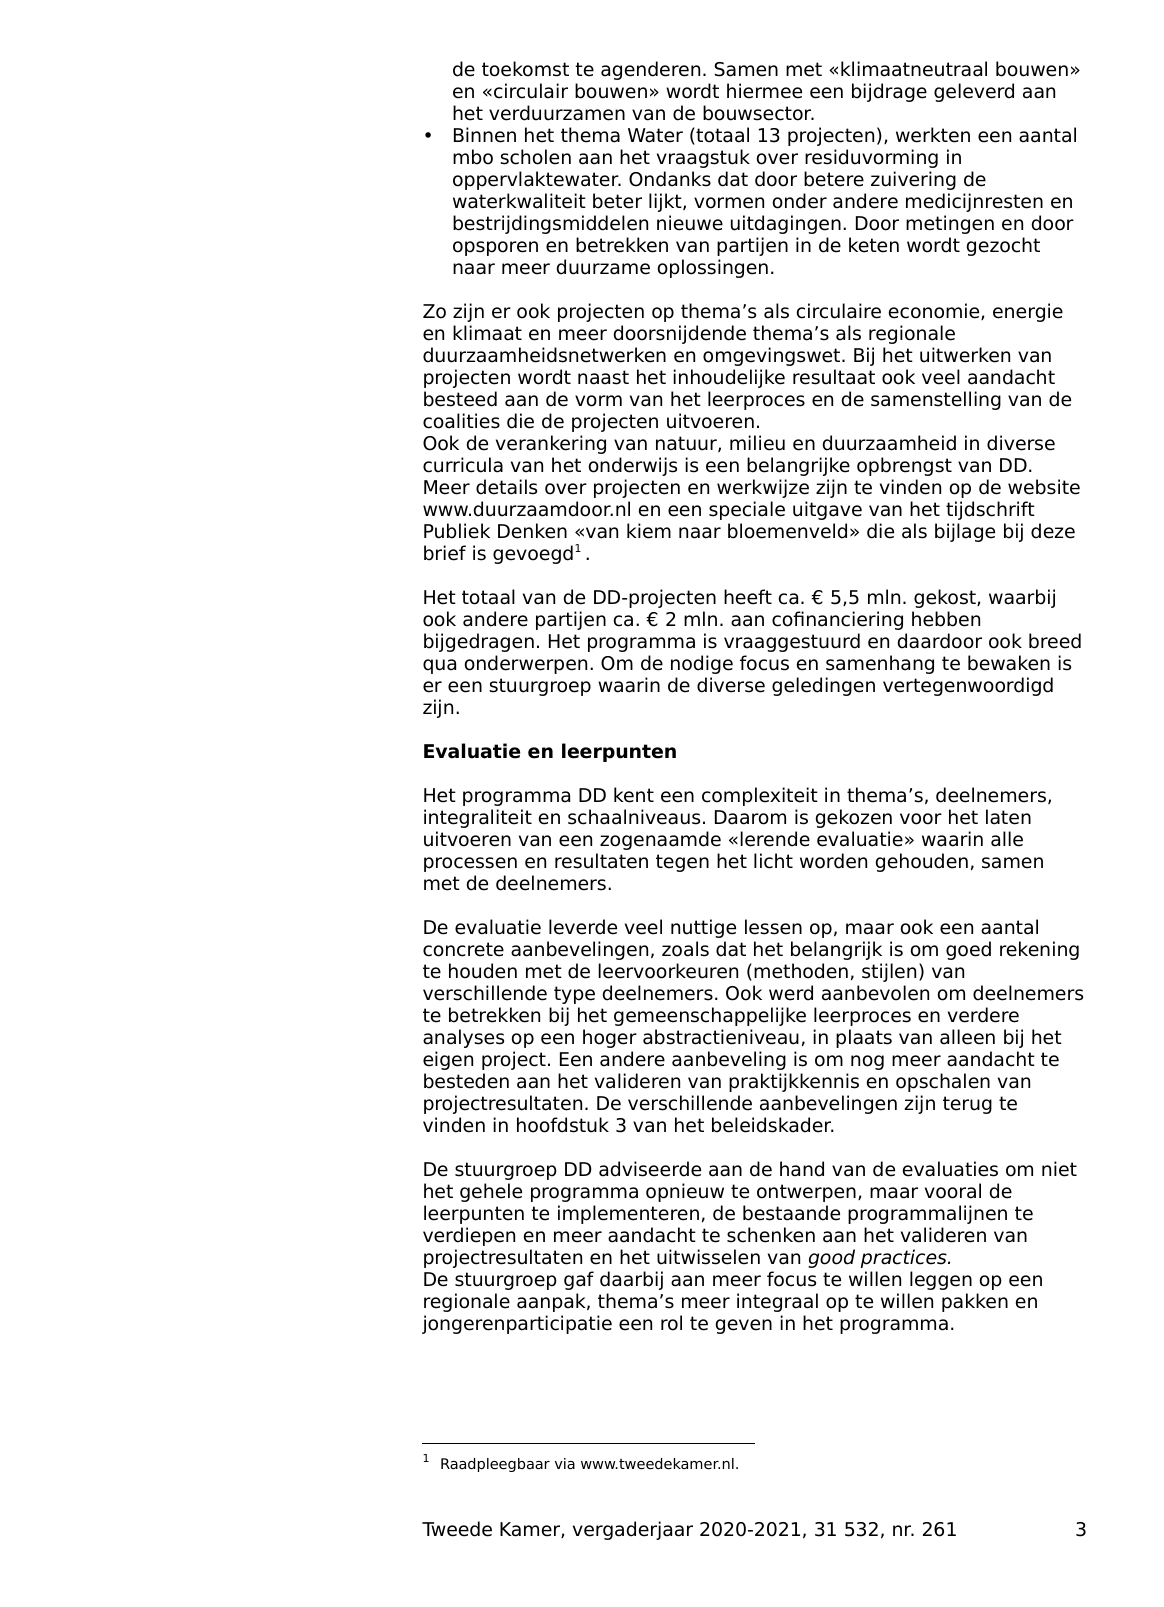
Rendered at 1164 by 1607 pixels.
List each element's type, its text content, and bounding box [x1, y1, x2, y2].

subtitle Evaluatie en leerpunten [422, 741, 1087, 763]
text Ook de verankering van natuur, milieu en duurzaamheid in diverse curricula van het onderwijs is een belangrijke opbrengst van DD. [422, 433, 1087, 477]
text • Binnen het thema Water (totaal 13 projecten), werkten een aantal mbo scholen aan het vraagstuk over residuvorming in oppervlaktewater. Ondanks dat door betere zuivering de waterkwaliteit beter lijkt, vormen onder andere medicijnresten en bestrijdingsmiddelen nieuwe uitdagingen. Door metingen en door opsporen en betrekken van partijen in de keten wordt gezocht naar meer duurzame oplossingen. [422, 125, 1087, 279]
text Meer details over projecten en werkwijze zijn te vinden op de website www.duurzaamdoor.nl en een speciale uitgave van het tijdschrift Publiek Denken «van kiem naar bloemenveld» die als bijlage bij deze brief is gevoegd. [422, 477, 1087, 565]
text De stuurgroep DD adviseerde aan de hand van de evaluaties om niet het gehele programma opnieuw te ontwerpen, maar vooral de leerpunten te implementeren, de bestaande programmalijnen te verdiepen en meer aandacht te schenken aan het valideren van projectresultaten en het uitwisselen van good practices. [422, 1159, 1087, 1269]
text Het programma DD kent een complexiteit in thema’s, deelnemers, integraliteit en schaalniveaus. Daarom is gekozen voor het laten uitvoeren van een zogenaamde «lerende evaluatie» waarin alle processen en resultaten tegen het licht worden gehouden, samen met de deelnemers. [422, 785, 1087, 895]
text Het totaal van de DD-projecten heeft ca. € 5,5 mln. gekost, waarbij ook andere partijen ca. € 2 mln. aan cofinanciering hebben bijgedragen. Het programma is vraaggestuurd en daardoor ook breed qua onderwerpen. Om de nodige focus en samenhang te bewaken is er een stuurgroep waarin de diverse geledingen vertegenwoordigd zijn. [422, 587, 1087, 719]
text Raadpleegbaar via www.tweedekamer.nl. [422, 1452, 1087, 1474]
text de toekomst te agenderen. Samen met «klimaatneutraal bouwen» en «circulair bouwen» wordt hiermee een bijdrage geleverd aan het verduurzamen van de bouwsector. [422, 59, 1087, 125]
text De stuurgroep gaf daarbij aan meer focus te willen leggen op een regionale aanpak, thema’s meer integraal op te willen pakken en jongerenparticipatie een rol te geven in het programma. [422, 1269, 1087, 1335]
text Zo zijn er ook projecten op thema’s als circulaire economie, energie en klimaat en meer doorsnijdende thema’s als regionale duurzaamheidsnetwerken en omgevingswet. Bij het uitwerken van projecten wordt naast het inhoudelijke resultaat ook veel aandacht besteed aan de vorm van het leerproces en de samenstelling van de coalities die de projecten uitvoeren. [422, 301, 1087, 433]
text De evaluatie leverde veel nuttige lessen op, maar ook een aantal concrete aanbevelingen, zoals dat het belangrijk is om goed rekening te houden met de leervoorkeuren (methoden, stijlen) van verschillende type deelnemers. Ook werd aanbevolen om deelnemers te betrekken bij het gemeenschappelijke leerproces en verdere analyses op een hoger abstractieniveau, in plaats van alleen bij het eigen project. Een andere aanbeveling is om nog meer aandacht te besteden aan het valideren van praktijkkennis en opschalen van projectresultaten. De verschillende aanbevelingen zijn terug te vinden in hoofdstuk 3 van het beleidskader. [422, 917, 1087, 1137]
